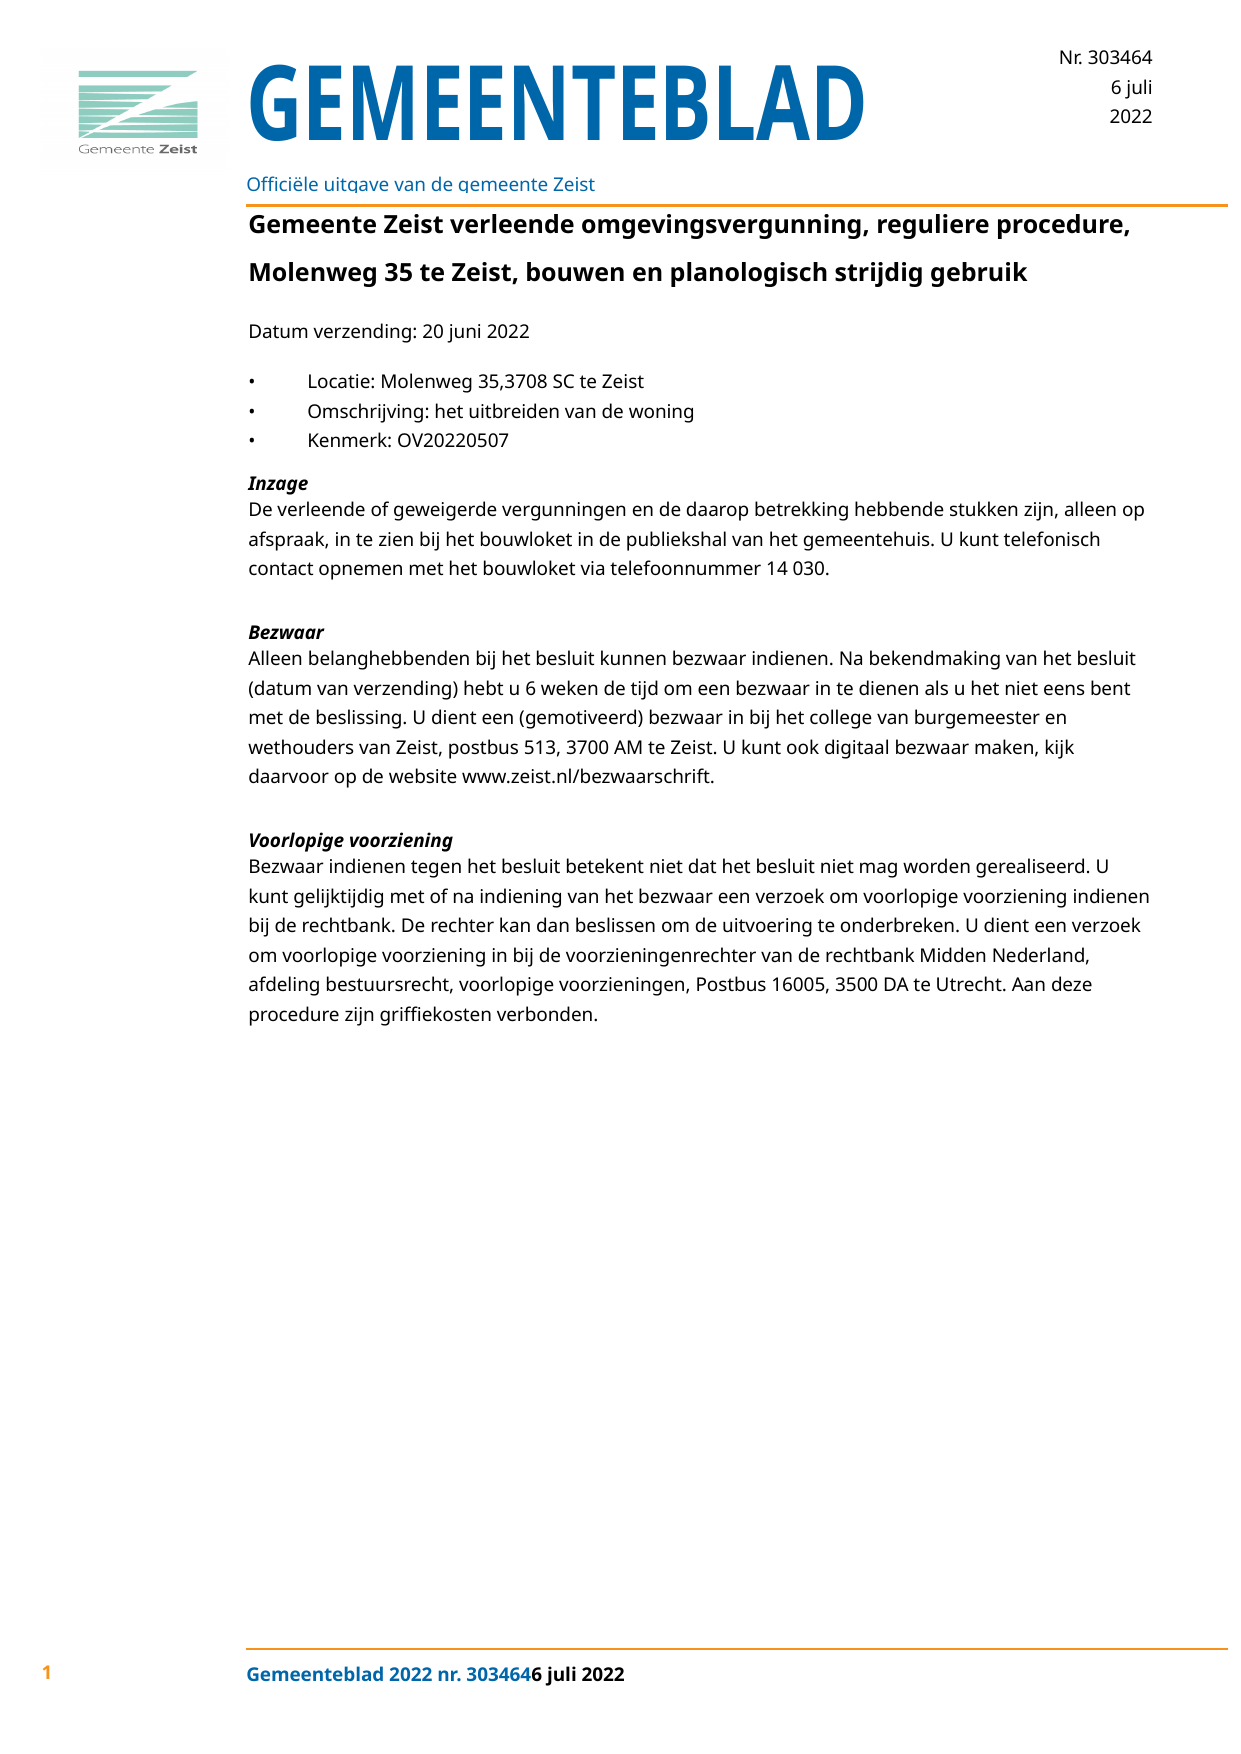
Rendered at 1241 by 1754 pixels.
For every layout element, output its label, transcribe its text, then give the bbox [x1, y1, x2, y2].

text Inzage [248, 471, 1152, 496]
text Gemeente Zeist verleende omgevingsvergunning, reguliere procedure, Molenweg 35 te Zeist, bouwen en planologisch strijdig gebruik [248, 207, 1152, 288]
list Omschrijving: het uitbreiden van de woning [248, 398, 1152, 424]
text Voorlopige voorziening [248, 827, 1152, 853]
text Bezwaar [248, 619, 1152, 645]
text De verleende of geweigerde vergunningen en de daarop betrekking hebbende stukken zijn, alleen op afspraak, in te zien bij het bouwloket in de publiekshal van het gemeentehuis. U kunt telefonisch contact opnemen met het bouwloket via telefoonnummer 14 030. [248, 496, 1152, 581]
text Datum verzending: 20 juni 2022 [248, 318, 1152, 344]
text Alleen belanghebbenden bij het besluit kunnen bezwaar indienen. Na bekendmaking van het besluit (datum van verzending) hebt u 6 weken de tijd om een bezwaar in te dienen als u het niet eens bent met de beslissing. U dient een (gemotiveerd) bezwaar in bij het college van burgemeester en wethouders van Zeist, postbus 513, 3700 AM te Zeist. U kunt ook digitaal bezwaar maken, kijk daarvoor op de website www.zeist.nl/bezwaarschrift. [248, 645, 1152, 789]
text Bezwaar indienen tegen het besluit betekent niet dat het besluit niet mag worden gerealiseerd. U kunt gelijktijdig met of na indiening van het bezwaar een verzoek om voorlopige voorziening indienen bij de rechtbank. De rechter kan dan beslissen om de uitvoering te onderbreken. U dient een verzoek om voorlopige voorziening in bij de voorzieningenrechter van de rechtbank Midden Nederland, afdeling bestuursrecht, voorlopige voorzieningen, Postbus 16005, 3500 DA te Utrecht. Aan deze procedure zijn griffiekosten verbonden. [248, 853, 1152, 1027]
picture [41, 47, 231, 172]
list Locatie: Molenweg 35,3708 SC te Zeist [248, 368, 1152, 394]
list Kenmerk: OV20220507 [248, 427, 1152, 453]
